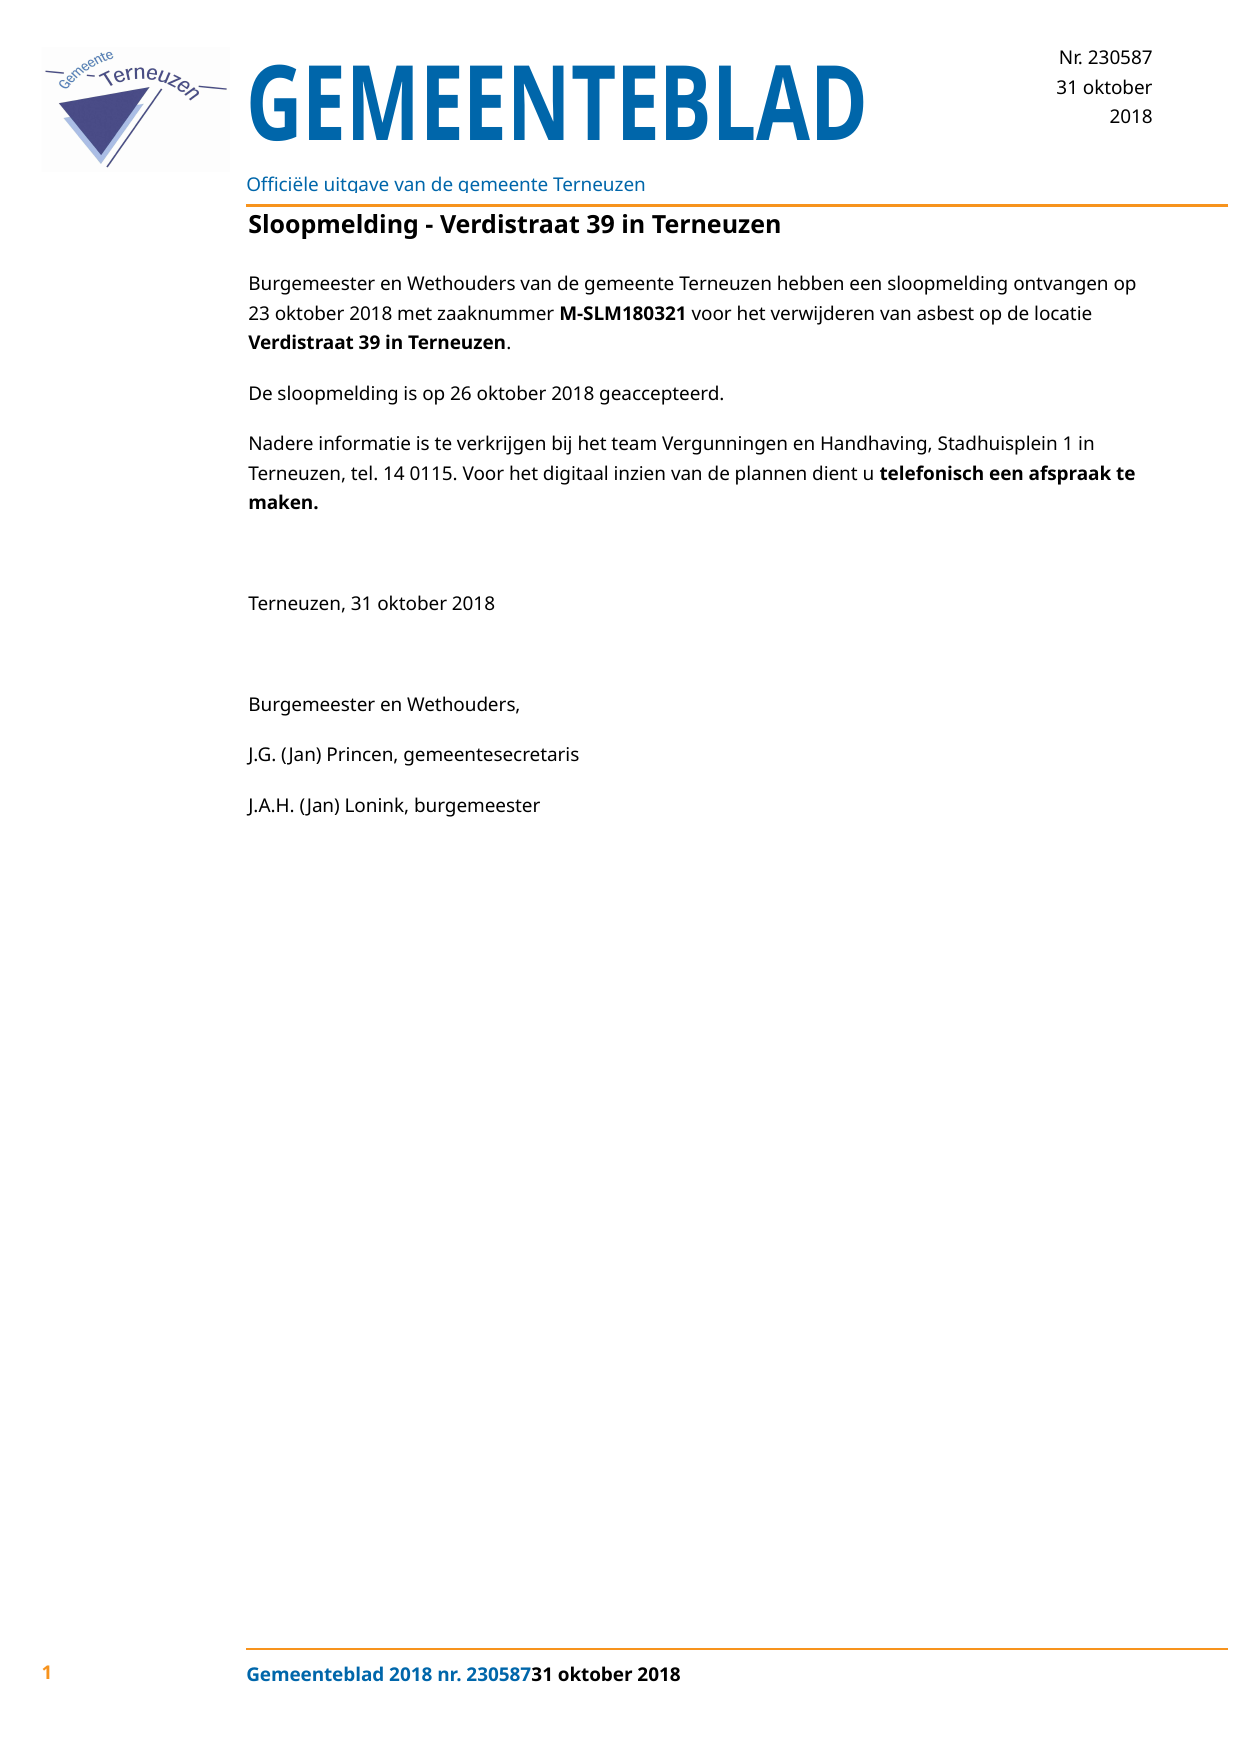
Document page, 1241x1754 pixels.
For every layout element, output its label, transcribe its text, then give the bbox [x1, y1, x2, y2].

text De sloopmelding is op 26 oktober 2018 geaccepteerd. [248, 380, 1152, 406]
text Burgemeester en Wethouders, [248, 691, 1152, 717]
text Burgemeester en Wethouders van de gemeente Terneuzen hebben een sloopmelding ontvangen op 23 oktober 2018 met zaaknummer M-SLM180321 voor het verwijderen van asbest op de locatie Verdistraat 39 in Terneuzen. [248, 270, 1152, 355]
text Terneuzen, 31 oktober 2018 [248, 590, 1152, 616]
text Sloopmelding - Verdistraat 39 in Terneuzen [248, 207, 1152, 241]
picture [41, 47, 231, 172]
text J.A.H. (Jan) Lonink, burgemeester [248, 792, 1152, 818]
text Nadere informatie is te verkrijgen bij het team Vergunningen en Handhaving, Stadhuisplein 1 in Terneuzen, tel. 14 0115. Voor het digitaal inzien van de plannen dient u telefonisch een afspraak te maken. [248, 430, 1152, 515]
text J.G. (Jan) Princen, gemeentesecretaris [248, 742, 1152, 767]
